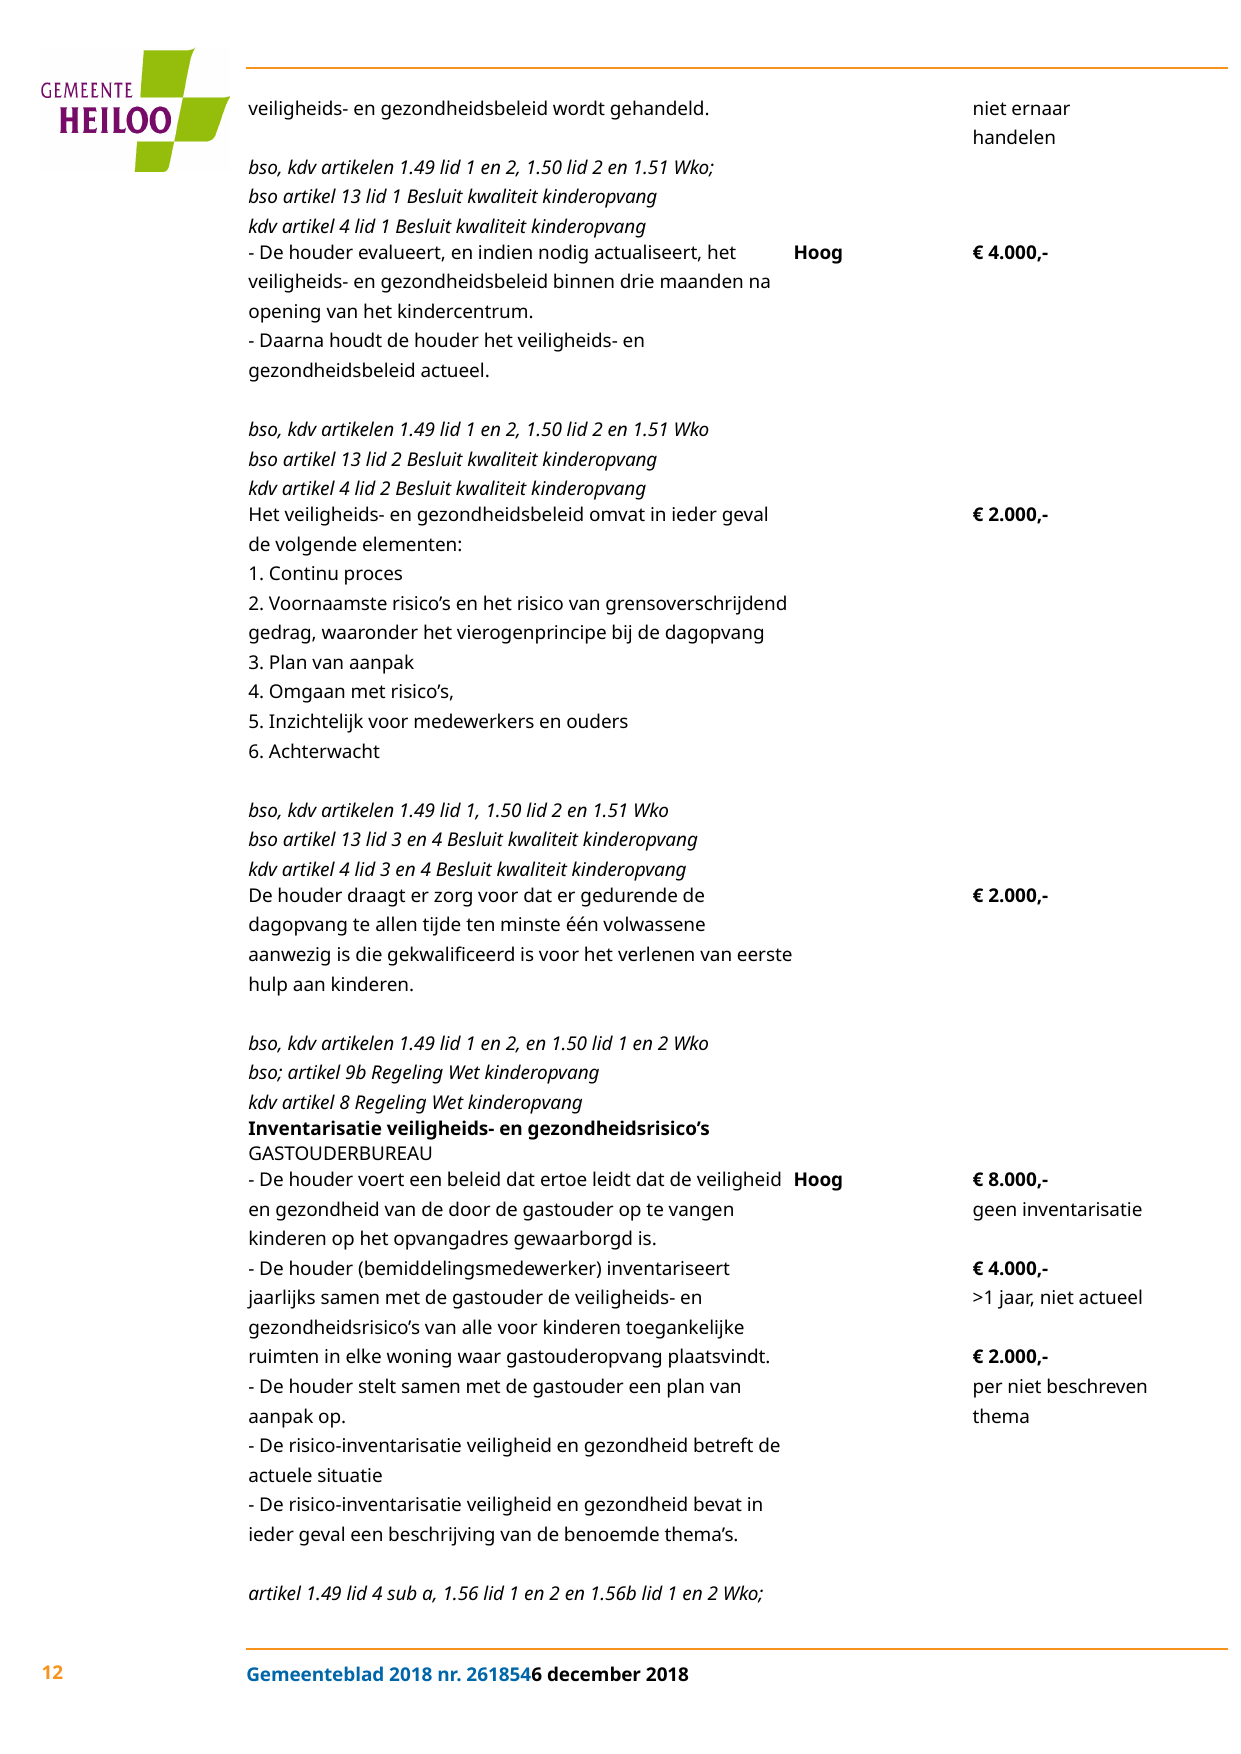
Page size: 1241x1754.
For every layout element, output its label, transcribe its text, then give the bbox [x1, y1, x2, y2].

table_cell € 4.000,- [973, 239, 1152, 501]
table_cell veiligheids- en gezondheidsbeleid wordt gehandeld. bso, kdv artikelen 1.49 lid 1 en 2, 1.50 lid 2 en 1.51 Wko; bso artikel 13 lid 1 Besluit kwaliteit kinderopvang kdv artikel 4 lid 1 Besluit kwaliteit kinderopvang [248, 95, 793, 239]
table_cell € 2.000,- [973, 882, 1152, 1115]
table_cell € 8.000,- geen inventarisatie € 4.000,- >1 jaar, niet actueel € 2.000,- per niet beschreven thema [973, 1166, 1152, 1606]
picture [41, 47, 231, 172]
table_cell - De houder evalueert, en indien nodig actualiseert, het veiligheids- en gezondheidsbeleid binnen drie maanden na opening van het kindercentrum. - Daarna houdt de houder het veiligheids- en gezondheidsbeleid actueel. bso, kdv artikelen 1.49 lid 1 en 2, 1.50 lid 2 en 1.51 Wko bso artikel 13 lid 2 Besluit kwaliteit kinderopvang kdv artikel 4 lid 2 Besluit kwaliteit kinderopvang [248, 239, 793, 501]
table_cell niet ernaar handelen [973, 95, 1152, 239]
table_cell Inventarisatie veiligheids- en gezondheidsrisico’s [248, 1115, 1152, 1141]
table_cell Het veiligheids- en gezondheidsbeleid omvat in ieder geval de volgende elementen: 1. Continu proces 2. Voornaamste risico’s en het risico van grensoverschrijdend gedrag, waaronder het vierogenprincipe bij de dagopvang 3. Plan van aanpak 4. Omgaan met risico’s, 5. Inzichtelijk voor medewerkers en ouders 6. Achterwacht bso, kdv artikelen 1.49 lid 1, 1.50 lid 2 en 1.51 Wko bso artikel 13 lid 3 en 4 Besluit kwaliteit kinderopvang kdv artikel 4 lid 3 en 4 Besluit kwaliteit kinderopvang [248, 501, 793, 882]
table_cell De houder draagt er zorg voor dat er gedurende de dagopvang te allen tijde ten minste één volwassene aanwezig is die gekwalificeerd is voor het verlenen van eerste hulp aan kinderen. bso, kdv artikelen 1.49 lid 1 en 2, en 1.50 lid 1 en 2 Wko bso; artikel 9b Regeling Wet kinderopvang kdv artikel 8 Regeling Wet kinderopvang [248, 882, 793, 1115]
table_cell - De houder voert een beleid dat ertoe leidt dat de veiligheid en gezondheid van de door de gastouder op te vangen kinderen op het opvangadres gewaarborgd is. - De houder (bemiddelingsmedewerker) inventariseert jaarlijks samen met de gastouder de veiligheids- en gezondheidsrisico’s van alle voor kinderen toegankelijke ruimten in elke woning waar gastouderopvang plaatsvindt. - De houder stelt samen met de gastouder een plan van aanpak op. - De risico-inventarisatie veiligheid en gezondheid betreft de actuele situatie - De risico-inventarisatie veiligheid en gezondheid bevat in ieder geval een beschrijving van de benoemde thema’s. artikel 1.49 lid 4 sub a, 1.56 lid 1 en 2 en 1.56b lid 1 en 2 Wko; [248, 1166, 793, 1606]
table_cell € 2.000,- [973, 501, 1152, 882]
table_cell [793, 95, 972, 239]
table_cell GASTOUDERBUREAU [248, 1141, 1152, 1166]
table_cell Hoog [793, 239, 972, 1115]
table_cell Hoog [793, 1166, 972, 1606]
